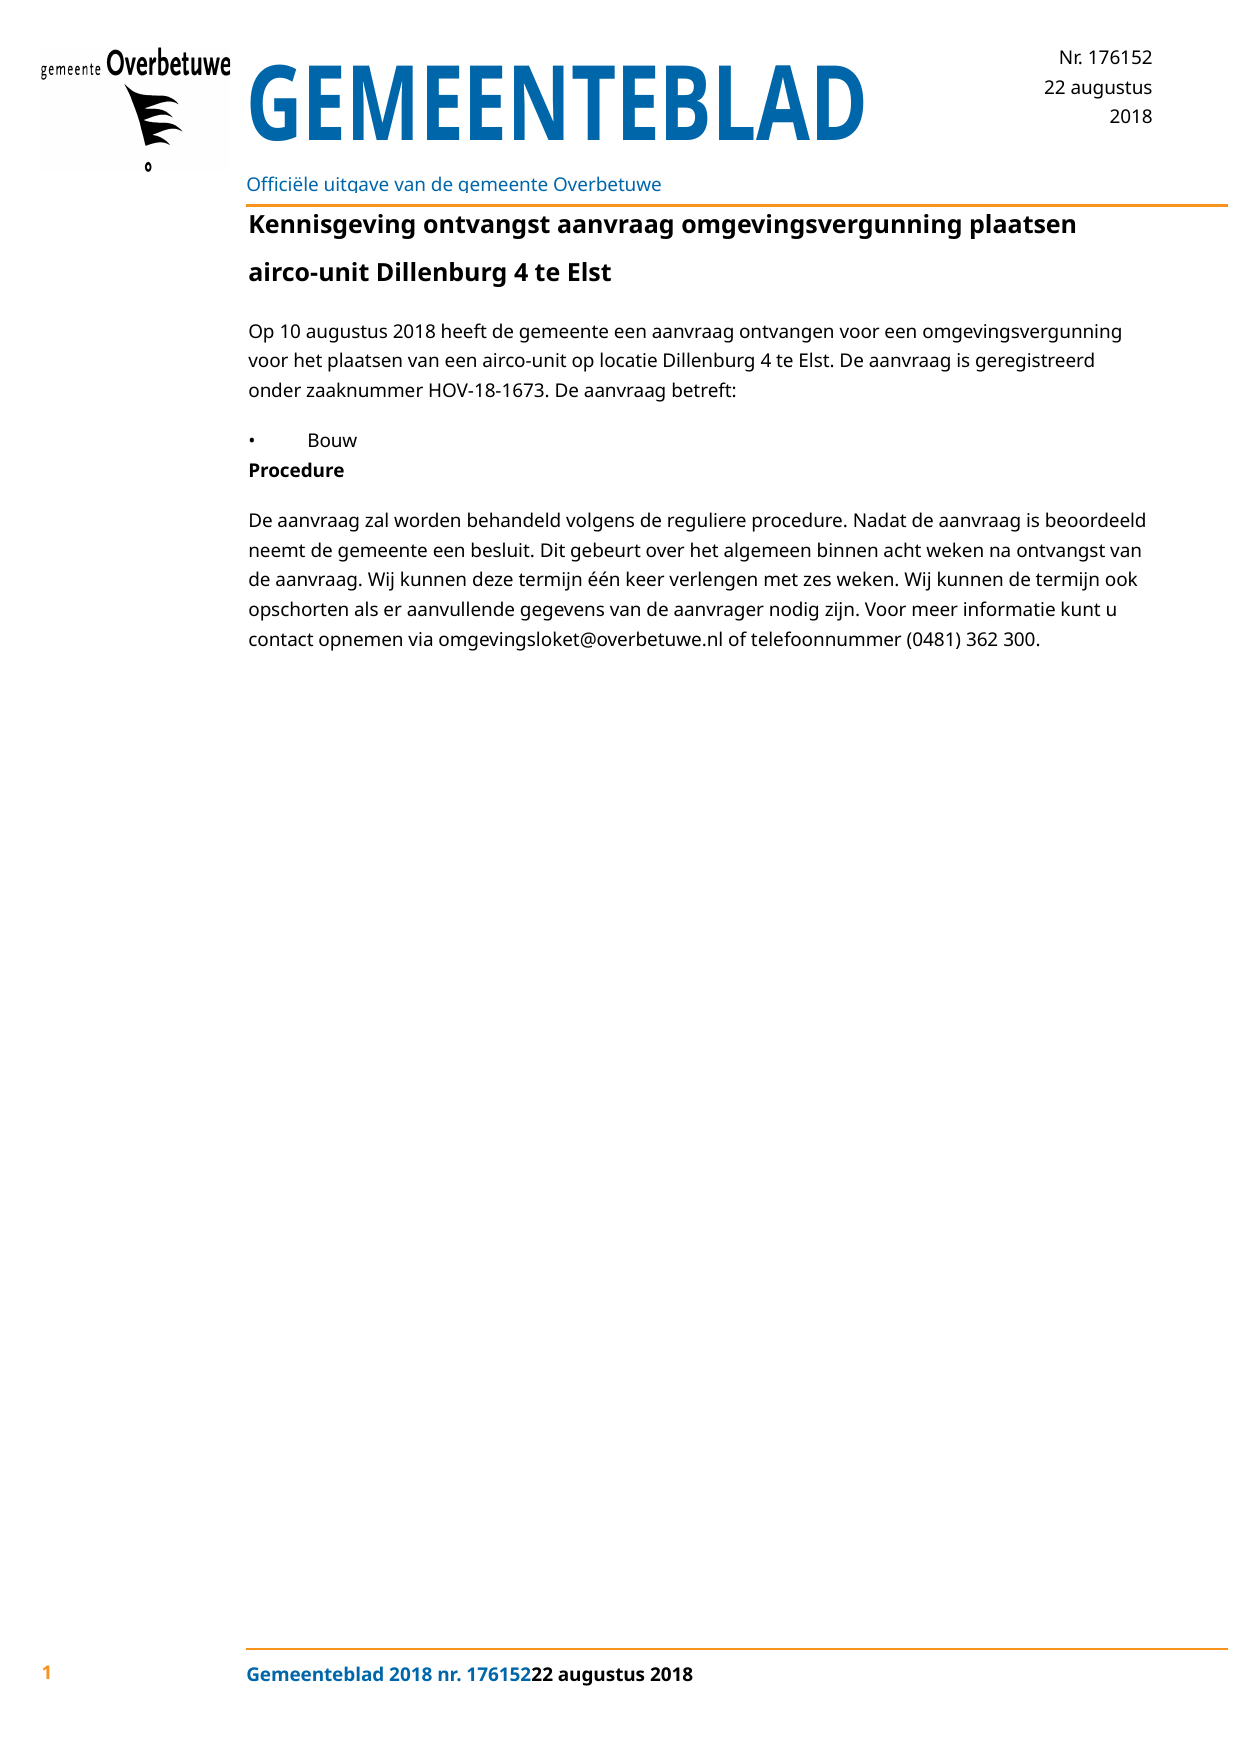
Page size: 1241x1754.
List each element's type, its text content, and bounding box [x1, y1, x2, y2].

picture [41, 47, 231, 172]
list Bouw [248, 427, 1152, 453]
text De aanvraag zal worden behandeld volgens de reguliere procedure. Nadat de aanvraag is beoordeeld neemt de gemeente een besluit. Dit gebeurt over het algemeen binnen acht weken na ontvangst van de aanvraag. Wij kunnen deze termijn één keer verlengen met zes weken. Wij kunnen de termijn ook opschorten als er aanvullende gegevens van de aanvrager nodig zijn. Voor meer informatie kunt u contact opnemen via omgevingsloket@overbetuwe.nl of telefoonnummer (0481) 362 300. [248, 507, 1152, 652]
text Kennisgeving ontvangst aanvraag omgevingsvergunning plaatsen airco-unit Dillenburg 4 te Elst [248, 207, 1152, 288]
text Op 10 augustus 2018 heeft de gemeente een aanvraag ontvangen voor een omgevingsvergunning voor het plaatsen van een airco-unit op locatie Dillenburg 4 te Elst. De aanvraag is geregistreerd onder zaaknummer HOV-18-1673. De aanvraag betreft: [248, 318, 1152, 403]
text Procedure [248, 457, 1152, 483]
